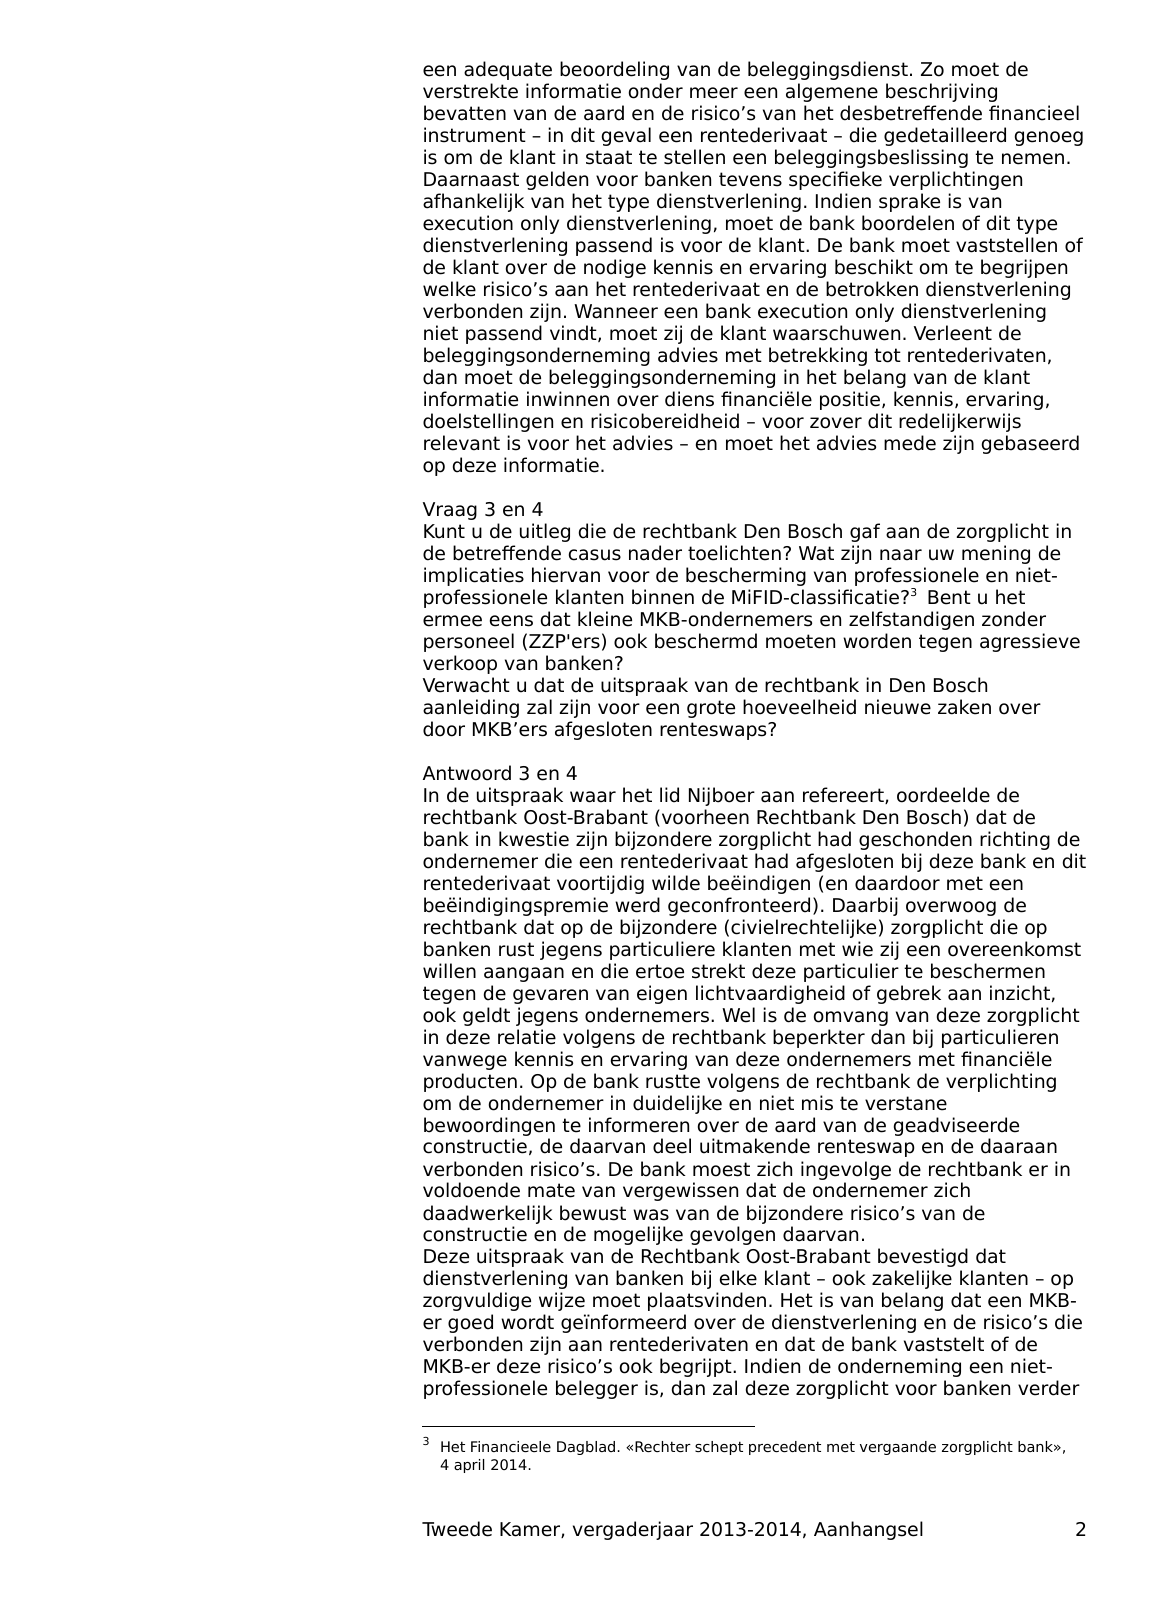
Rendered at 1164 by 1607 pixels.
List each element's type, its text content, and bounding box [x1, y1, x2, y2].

text Deze uitspraak van de Rechtbank Oost-Brabant bevestigd dat dienstverlening van banken bij elke klant – ook zakelijke klanten – op zorgvuldige wijze moet plaatsvinden. Het is van belang dat een MKB-er goed wordt geïnformeerd over de dienstverlening en de risico’s die verbonden zijn aan rentederivaten en dat de bank vaststelt of de MKB-er deze risico’s ook begrijpt. Indien de onderneming een niet-professionele belegger is, dan zal deze zorgplicht voor banken verder [422, 1246, 1087, 1400]
text een adequate beoordeling van de beleggingsdienst. Zo moet de verstrekte informatie onder meer een algemene beschrijving bevatten van de aard en de risico’s van het desbetreffende financieel instrument – in dit geval een rentederivaat – die gedetailleerd genoeg is om de klant in staat te stellen een beleggingsbeslissing te nemen. [422, 59, 1087, 169]
text In de uitspraak waar het lid Nijboer aan refereert, oordeelde de rechtbank Oost-Brabant (voorheen Rechtbank Den Bosch) dat de bank in kwestie zijn bijzondere zorgplicht had geschonden richting de ondernemer die een rentederivaat had afgesloten bij deze bank en dit rentederivaat voortijdig wilde beëindigen (en daardoor met een beëindigingspremie werd geconfronteerd). Daarbij overwoog de rechtbank dat op de bijzondere (civielrechtelijke) zorgplicht die op banken rust jegens particuliere klanten met wie zij een overeenkomst willen aangaan en die ertoe strekt deze particulier te beschermen tegen de gevaren van eigen lichtvaardigheid of gebrek aan inzicht, ook geldt jegens ondernemers. Wel is de omvang van deze zorgplicht in deze relatie volgens de rechtbank beperkter dan bij particulieren vanwege kennis en ervaring van deze ondernemers met financiële producten. Op de bank rustte volgens de rechtbank de verplichting om de ondernemer in duidelijke en niet mis te verstane bewoordingen te informeren over de aard van de geadviseerde constructie, de daarvan deel uitmakende renteswap en de daaraan verbonden risico’s. De bank moest zich ingevolge de rechtbank er in voldoende mate van vergewissen dat de ondernemer zich daadwerkelijk bewust was van de bijzondere risico’s van de constructie en de mogelijke gevolgen daarvan. [422, 785, 1087, 1246]
text Vraag 3 en 4 [422, 499, 1087, 521]
text Het Financieele Dagblad. «Rechter schept precedent met vergaande zorgplicht bank», 4 april 2014. [422, 1435, 1087, 1474]
text Daarnaast gelden voor banken tevens specifieke verplichtingen afhankelijk van het type dienstverlening. Indien sprake is van execution only dienstverlening, moet de bank boordelen of dit type dienstverlening passend is voor de klant. De bank moet vaststellen of de klant over de nodige kennis en ervaring beschikt om te begrijpen welke risico’s aan het rentederivaat en de betrokken dienstverlening verbonden zijn. Wanneer een bank execution only dienstverlening niet passend vindt, moet zij de klant waarschuwen. Verleent de beleggingsonderneming advies met betrekking tot rentederivaten, dan moet de beleggingsonderneming in het belang van de klant informatie inwinnen over diens financiële positie, kennis, ervaring, doelstellingen en risicobereidheid – voor zover dit redelijkerwijs relevant is voor het advies – en moet het advies mede zijn gebaseerd op deze informatie. [422, 169, 1087, 477]
text Kunt u de uitleg die de rechtbank Den Bosch gaf aan de zorgplicht in de betreffende casus nader toelichten? Wat zijn naar uw mening de implicaties hiervan voor de bescherming van professionele en niet-professionele klanten binnen de MiFID-classificatie? Bent u het ermee eens dat kleine MKB-ondernemers en zelfstandigen zonder personeel (ZZP'ers) ook beschermd moeten worden tegen agressieve verkoop van banken? [422, 521, 1087, 675]
text Verwacht u dat de uitspraak van de rechtbank in Den Bosch aanleiding zal zijn voor een grote hoeveelheid nieuwe zaken over door MKB’ers afgesloten renteswaps? [422, 675, 1087, 741]
text Antwoord 3 en 4 [422, 763, 1087, 785]
